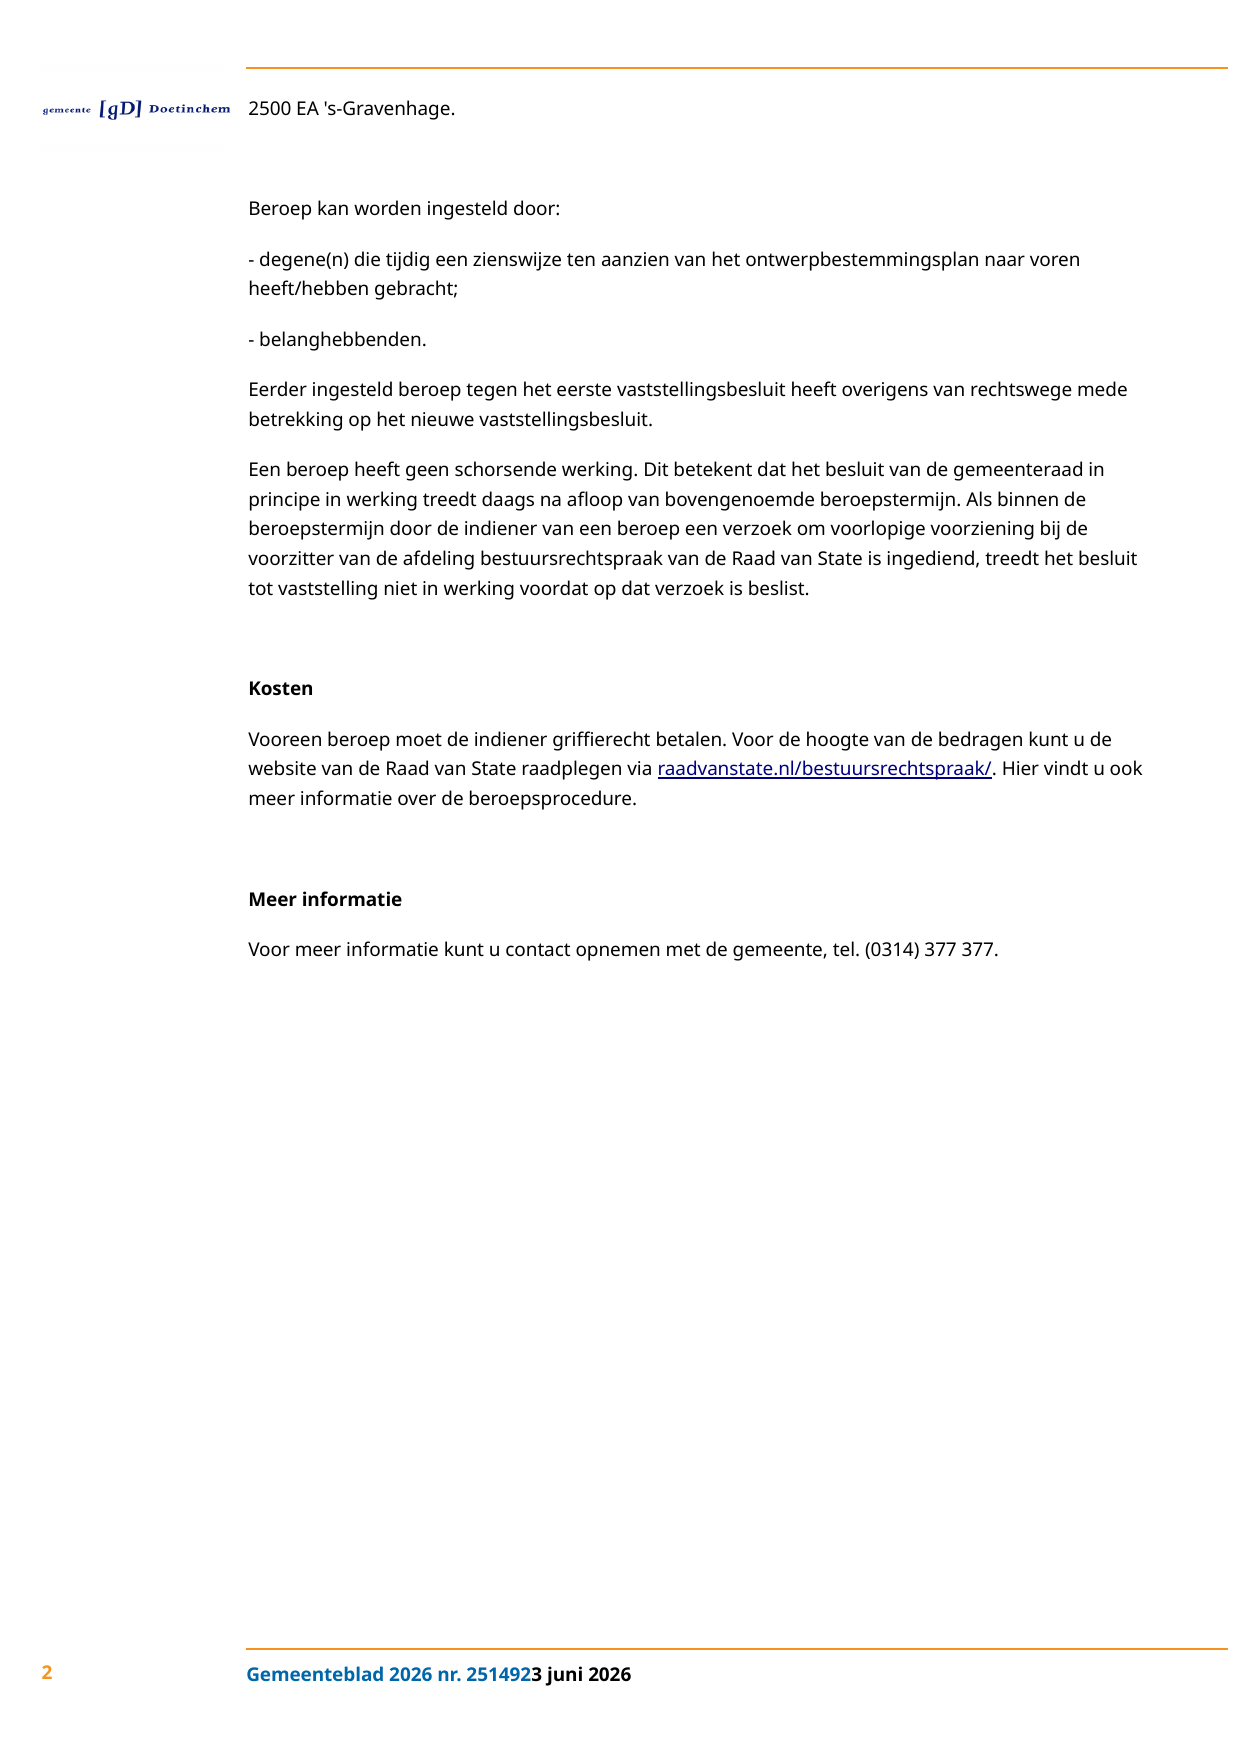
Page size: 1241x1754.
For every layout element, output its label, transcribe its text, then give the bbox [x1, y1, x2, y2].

text 2500 EA 's-Gravenhage. [248, 95, 1152, 121]
text - degene(n) die tijdig een zienswijze ten aanzien van het ontwerpbestemmingsplan naar voren heeft/hebben gebracht; [248, 246, 1152, 301]
text Beroep kan worden ingesteld door: [248, 196, 1152, 221]
text Voor meer informatie kunt u contact opnemen met de gemeente, tel. (0314) 377 377. [248, 936, 1152, 962]
picture [41, 47, 231, 172]
text Kosten [248, 676, 1152, 701]
text Eerder ingesteld beroep tegen het eerste vaststellingsbesluit heeft overigens van rechtswege mede betrekking op het nieuwe vaststellingsbesluit. [248, 376, 1152, 432]
text - belanghebbenden. [248, 326, 1152, 352]
text Meer informatie [248, 886, 1152, 912]
text Vooreen beroep moet de indiener griffierecht betalen. Voor de hoogte van de bedragen kunt u de website van de Raad van State raadplegen via raadvanstate.nl/bestuursrechtspraak/. Hier vindt u ook meer informatie over de beroepsprocedure. [248, 726, 1152, 811]
text Een beroep heeft geen schorsende werking. Dit betekent dat het besluit van de gemeenteraad in principe in werking treedt daags na afloop van bovengenoemde beroepstermijn. Als binnen de beroepstermijn door de indiener van een beroep een verzoek om voorlopige voorziening bij de voorzitter van de afdeling bestuursrechtspraak van de Raad van State is ingediend, treedt het besluit tot vaststelling niet in werking voordat op dat verzoek is beslist. [248, 456, 1152, 601]
